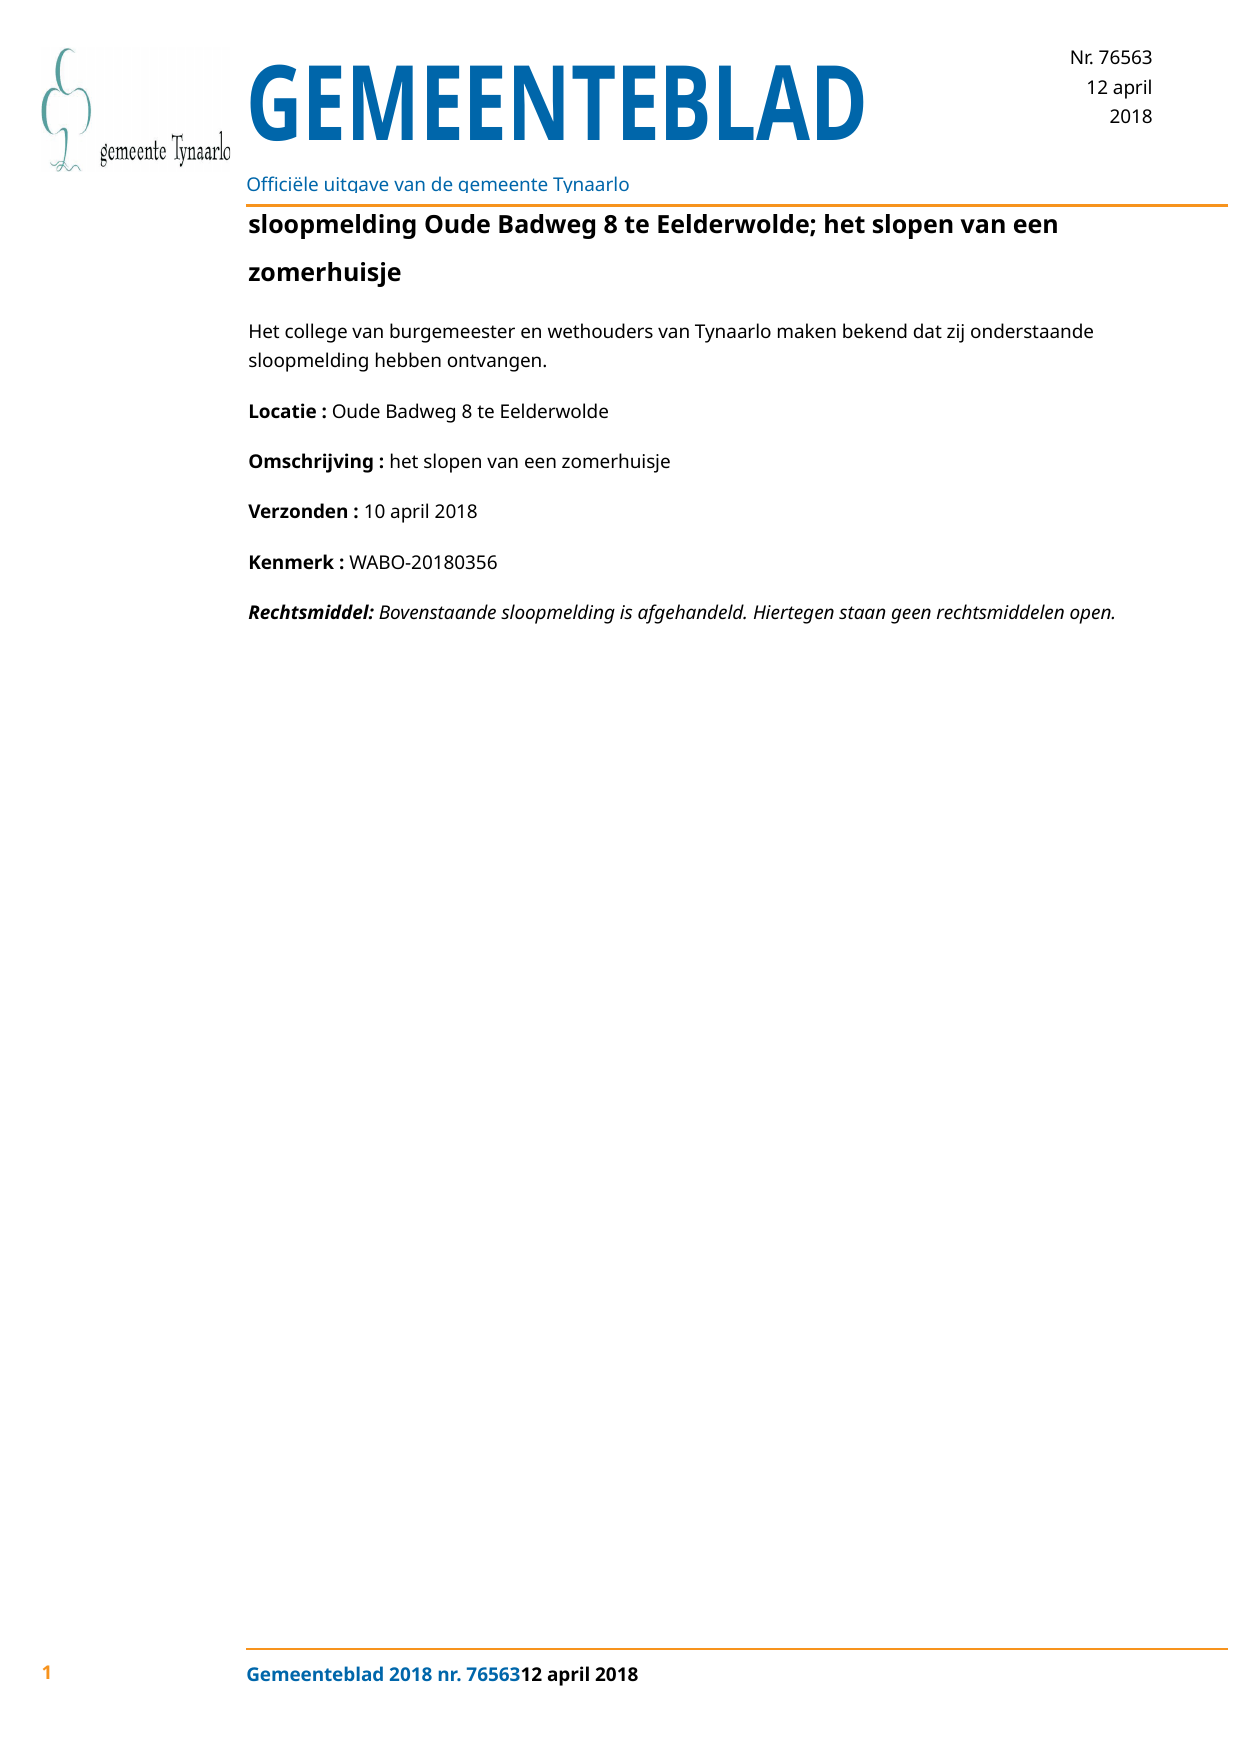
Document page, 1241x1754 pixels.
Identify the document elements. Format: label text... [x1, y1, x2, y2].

text sloopmelding Oude Badweg 8 te Eelderwolde; het slopen van een zomerhuisje [248, 207, 1152, 288]
text Het college van burgemeester en wethouders van Tynaarlo maken bekend dat zij onderstaande sloopmelding hebben ontvangen. [248, 318, 1152, 373]
picture [41, 47, 231, 172]
text Locatie : Oude Badweg 8 te Eelderwolde [248, 398, 1152, 424]
text Kenmerk : WABO-20180356 [248, 549, 1152, 575]
text Rechtsmiddel: Bovenstaande sloopmelding is afgehandeld. Hiertegen staan geen rechtsmiddelen open. [248, 599, 1152, 625]
text Verzonden : 10 april 2018 [248, 499, 1152, 524]
text Omschrijving : het slopen van een zomerhuisje [248, 448, 1152, 474]
